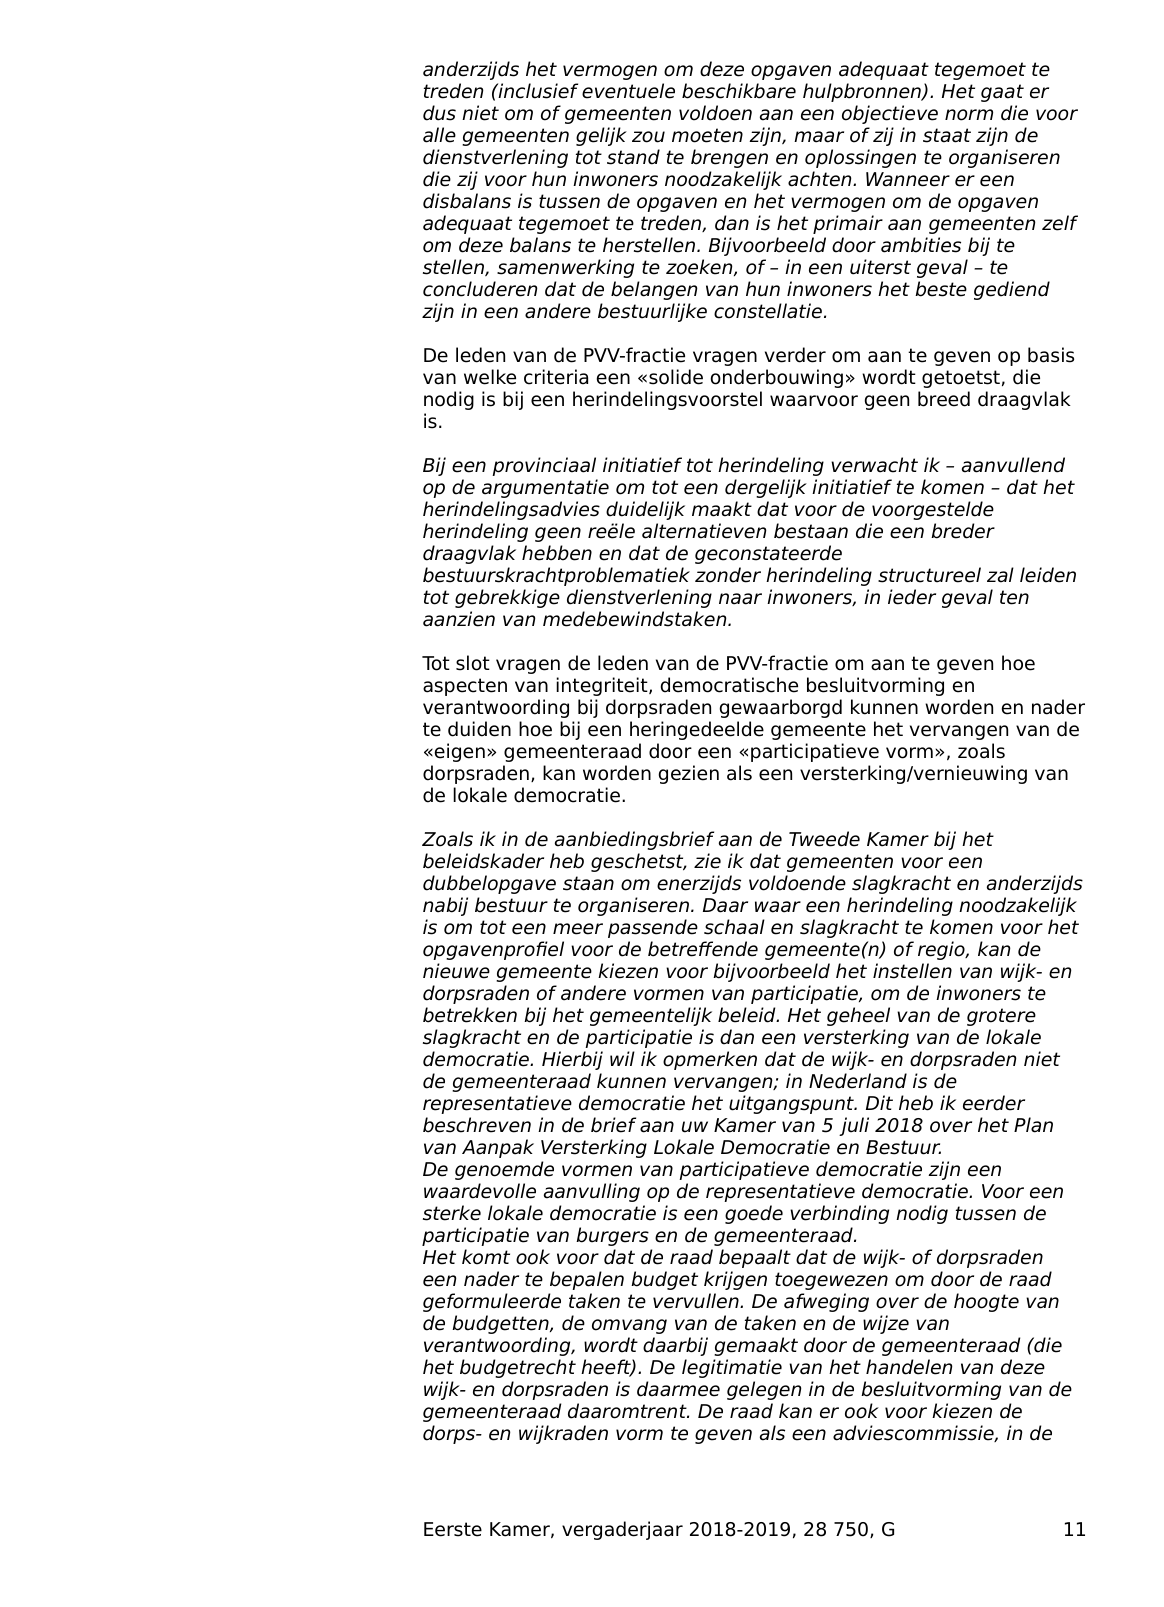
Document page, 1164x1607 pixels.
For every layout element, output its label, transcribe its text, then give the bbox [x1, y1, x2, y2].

text De genoemde vormen van participatieve democratie zijn een waardevolle aanvulling op de representatieve democratie. Voor een sterke lokale democratie is een goede verbinding nodig tussen de participatie van burgers en de gemeenteraad. [422, 1159, 1087, 1247]
text Het komt ook voor dat de raad bepaalt dat de wijk- of dorpsraden een nader te bepalen budget krijgen toegewezen om door de raad geformuleerde taken te vervullen. De afweging over de hoogte van de budgetten, de omvang van de taken en de wijze van verantwoording, wordt daarbij gemaakt door de gemeenteraad (die het budgetrecht heeft). De legitimatie van het handelen van deze wijk- en dorpsraden is daarmee gelegen in de besluitvorming van de gemeenteraad daaromtrent. De raad kan er ook voor kiezen de dorps- en wijkraden vorm te geven als een adviescommissie, in de [422, 1247, 1087, 1444]
text De leden van de PVV-fractie vragen verder om aan te geven op basis van welke criteria een «solide onderbouwing» wordt getoetst, die nodig is bij een herindelingsvoorstel waarvoor geen breed draagvlak is. [422, 345, 1087, 433]
text Bij een provinciaal initiatief tot herindeling verwacht ik – aanvullend op de argumentatie om tot een dergelijk initiatief te komen – dat het herindelingsadvies duidelijk maakt dat voor de voorgestelde herindeling geen reële alternatieven bestaan die een breder draagvlak hebben en dat de geconstateerde bestuurskrachtproblematiek zonder herindeling structureel zal leiden tot gebrekkige dienstverlening naar inwoners, in ieder geval ten aanzien van medebewindstaken. [422, 455, 1087, 631]
text Zoals ik in de aanbiedingsbrief aan de Tweede Kamer bij het beleidskader heb geschetst, zie ik dat gemeenten voor een dubbelopgave staan om enerzijds voldoende slagkracht en anderzijds nabij bestuur te organiseren. Daar waar een herindeling noodzakelijk is om tot een meer passende schaal en slagkracht te komen voor het opgavenprofiel voor de betreffende gemeente(n) of regio, kan de nieuwe gemeente kiezen voor bijvoorbeeld het instellen van wijk- en dorpsraden of andere vormen van participatie, om de inwoners te betrekken bij het gemeentelijk beleid. Het geheel van de grotere slagkracht en de participatie is dan een versterking van de lokale democratie. Hierbij wil ik opmerken dat de wijk- en dorpsraden niet de gemeenteraad kunnen vervangen; in Nederland is de representatieve democratie het uitgangspunt. Dit heb ik eerder beschreven in de brief aan uw Kamer van 5 juli 2018 over het Plan van Aanpak Versterking Lokale Democratie en Bestuur. [422, 829, 1087, 1159]
text anderzijds het vermogen om deze opgaven adequaat tegemoet te treden (inclusief eventuele beschikbare hulpbronnen). Het gaat er dus niet om of gemeenten voldoen aan een objectieve norm die voor alle gemeenten gelijk zou moeten zijn, maar of zij in staat zijn de dienstverlening tot stand te brengen en oplossingen te organiseren die zij voor hun inwoners noodzakelijk achten. Wanneer er een disbalans is tussen de opgaven en het vermogen om de opgaven adequaat tegemoet te treden, dan is het primair aan gemeenten zelf om deze balans te herstellen. Bijvoorbeeld door ambities bij te stellen, samenwerking te zoeken, of – in een uiterst geval – te concluderen dat de belangen van hun inwoners het beste gediend zijn in een andere bestuurlijke constellatie. [422, 59, 1087, 323]
text Tot slot vragen de leden van de PVV-fractie om aan te geven hoe aspecten van integriteit, democratische besluitvorming en verantwoording bij dorpsraden gewaarborgd kunnen worden en nader te duiden hoe bij een heringedeelde gemeente het vervangen van de «eigen» gemeenteraad door een «participatieve vorm», zoals dorpsraden, kan worden gezien als een versterking/vernieuwing van de lokale democratie. [422, 653, 1087, 807]
